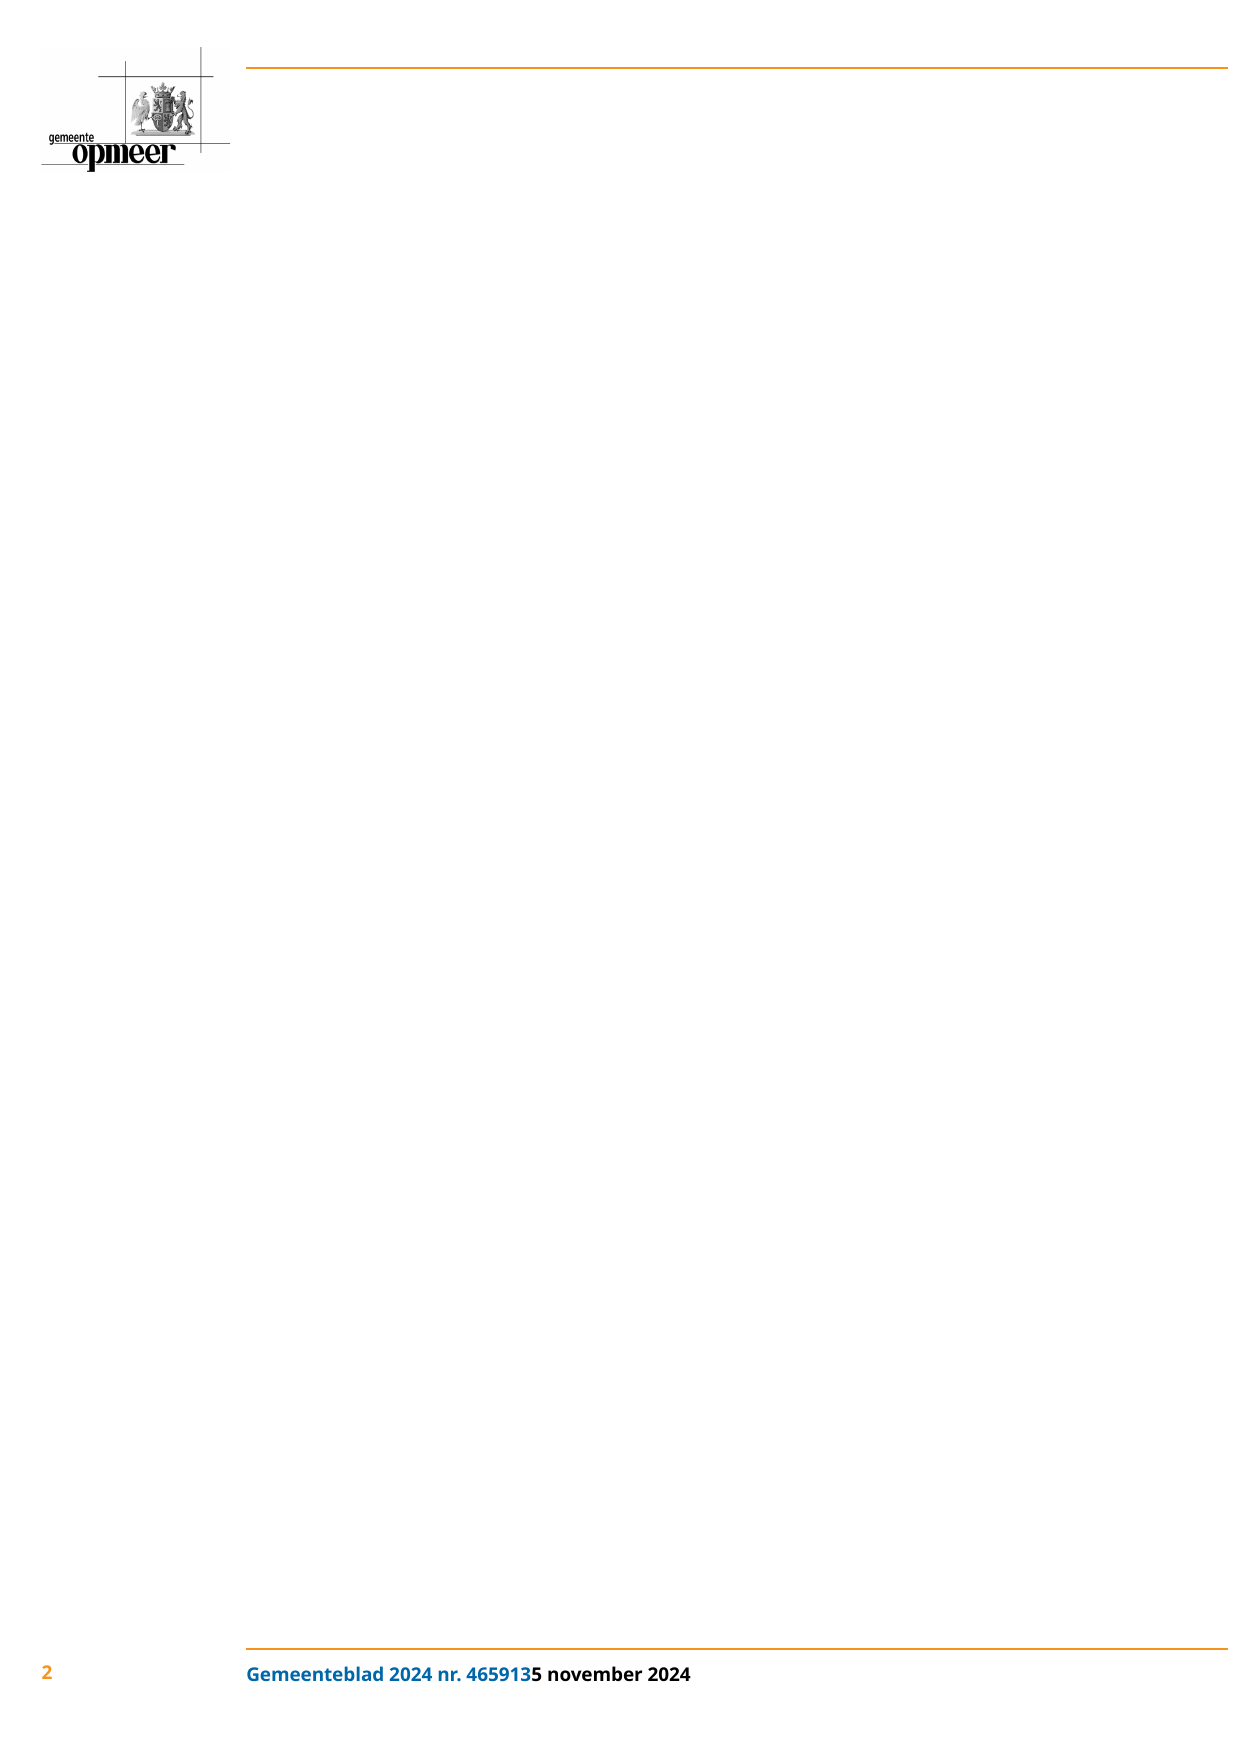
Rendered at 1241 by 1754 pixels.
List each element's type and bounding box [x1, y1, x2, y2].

picture [41, 47, 231, 172]
